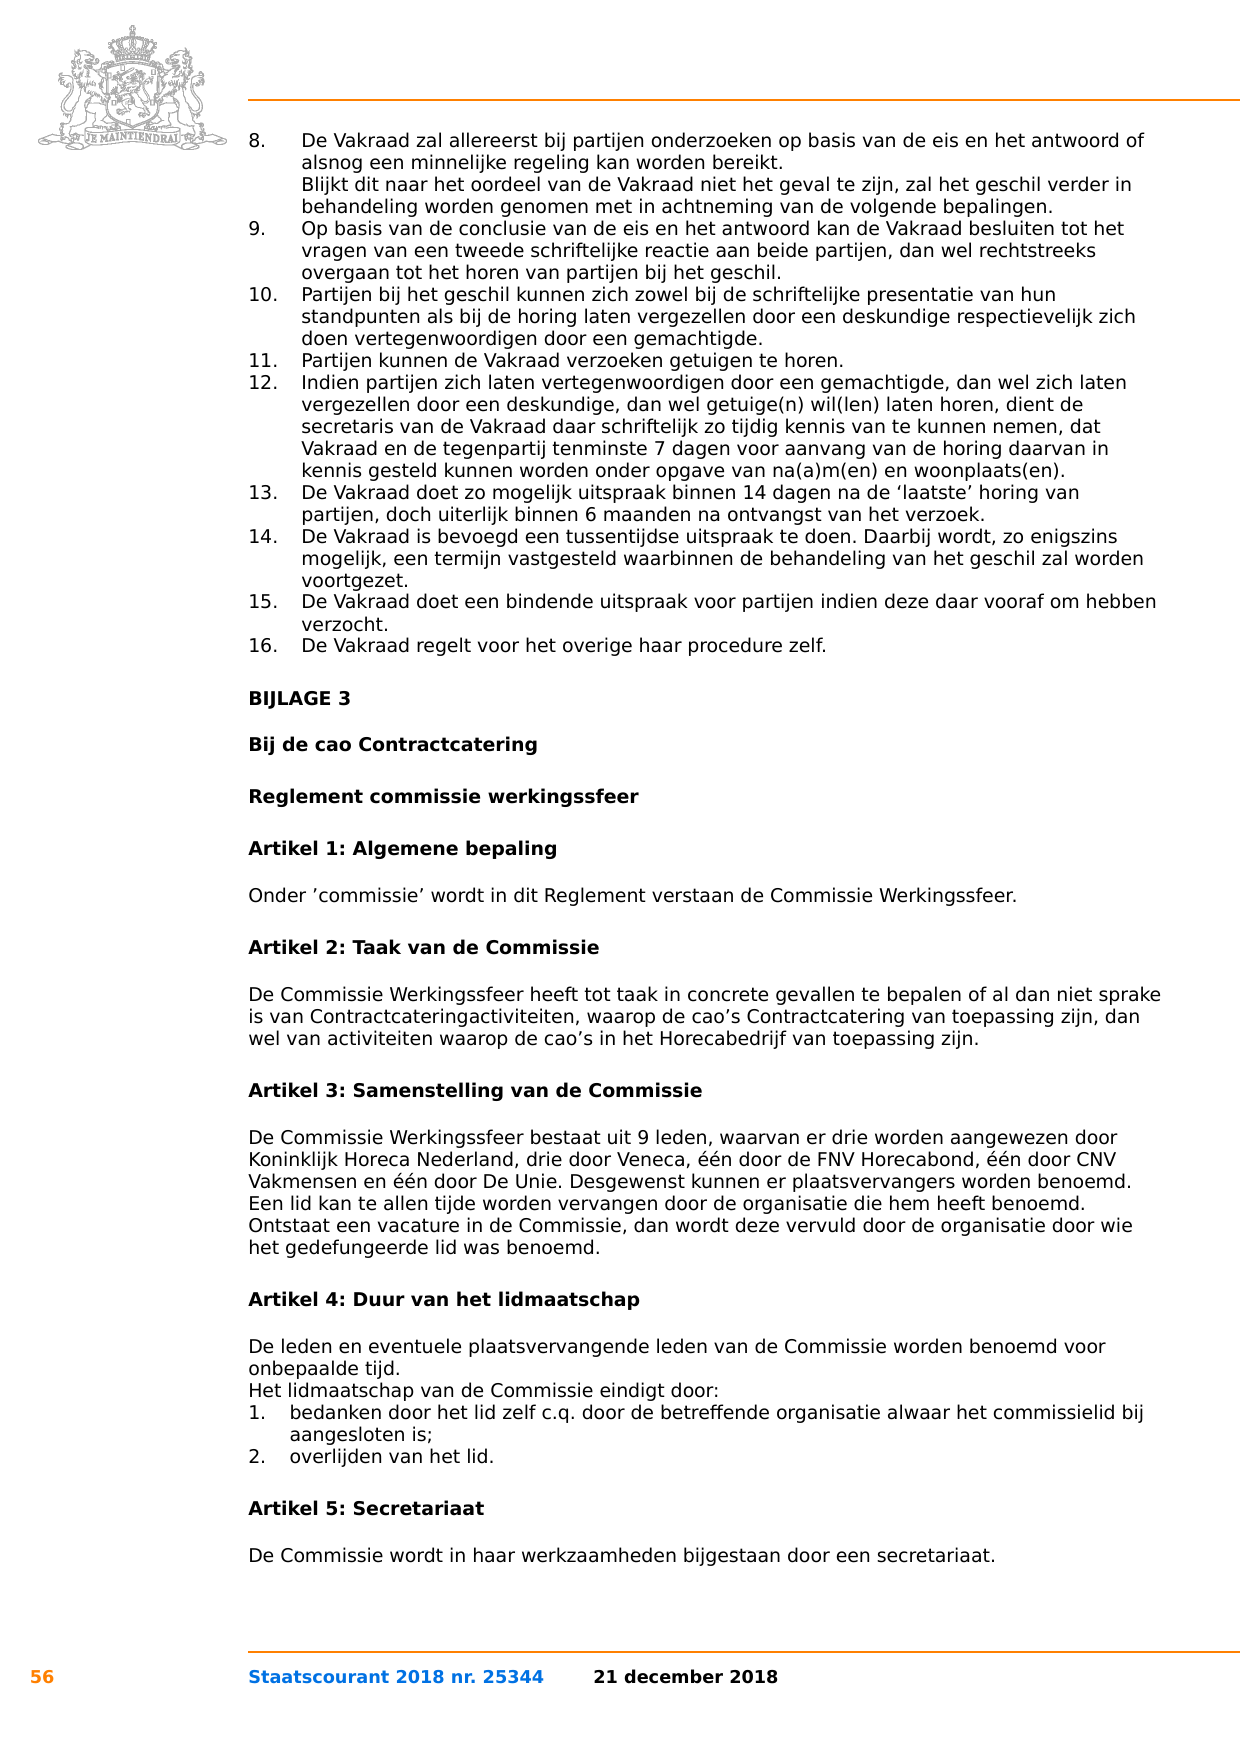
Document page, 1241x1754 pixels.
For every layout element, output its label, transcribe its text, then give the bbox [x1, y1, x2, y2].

text Blijkt dit naar het oordeel van de Vakraad niet het geval te zijn, zal het geschil verder in behandeling worden genomen met in achtneming van de volgende bepalingen. [301, 174, 1163, 218]
subtitle BIJLAGE 3 [248, 687, 1163, 709]
text 9. Op basis van de conclusie van de eis en het antwoord kan de Vakraad besluiten tot het vragen van een tweede schriftelijke reactie aan beide partijen, dan wel rechtstreeks overgaan tot het horen van partijen bij het geschil. [248, 218, 1163, 284]
text De leden en eventuele plaatsvervangende leden van de Commissie worden benoemd voor onbepaalde tijd. [248, 1336, 1163, 1380]
text Het lidmaatschap van de Commissie eindigt door: [248, 1380, 1163, 1402]
text Onder ’commissie’ wordt in dit Reglement verstaan de Commissie Werkingssfeer. [248, 885, 1163, 907]
subtitle Artikel 5: Secretariaat [248, 1498, 1163, 1520]
picture [38, 25, 227, 150]
text 10. Partijen bij het geschil kunnen zich zowel bij de schriftelijke presentatie van hun standpunten als bij de horing laten vergezellen door een deskundige respectievelijk zich doen vertegenwoordigen door een gemachtigde. [248, 284, 1163, 350]
subtitle Artikel 2: Taak van de Commissie [248, 937, 1163, 959]
text De Commissie Werkingssfeer heeft tot taak in concrete gevallen te bepalen of al dan niet sprake is van Contractcateringactiviteiten, waarop de cao’s Contractcatering van toepassing zijn, dan wel van activiteiten waarop de cao’s in het Horecabedrijf van toepassing zijn. [248, 984, 1163, 1050]
text 8. De Vakraad zal allereerst bij partijen onderzoeken op basis van de eis en het antwoord of alsnog een minnelijke regeling kan worden bereikt. [248, 130, 1163, 174]
subtitle Reglement commissie werkingssfeer [248, 786, 1163, 808]
text De Commissie wordt in haar werkzaamheden bijgestaan door een secretariaat. [248, 1545, 1163, 1567]
text 11. Partijen kunnen de Vakraad verzoeken getuigen te horen. [248, 350, 1163, 372]
text 2. overlijden van het lid. [248, 1446, 1163, 1468]
text 1. bedanken door het lid zelf c.q. door de betreffende organisatie alwaar het commissielid bij aangesloten is; [248, 1402, 1163, 1446]
text 12. Indien partijen zich laten vertegenwoordigen door een gemachtigde, dan wel zich laten vergezellen door een deskundige, dan wel getuige(n) wil(len) laten horen, dient de secretaris van de Vakraad daar schriftelijk zo tijdig kennis van te kunnen nemen, dat Vakraad en de tegenpartij tenminste 7 dagen voor aanvang van de horing daarvan in kennis gesteld kunnen worden onder opgave van na(a)m(en) en woonplaats(en). [248, 372, 1163, 482]
text 16. De Vakraad regelt voor het overige haar procedure zelf. [248, 635, 1163, 657]
text Bij de cao Contractcatering [248, 734, 1163, 756]
subtitle Artikel 1: Algemene bepaling [248, 838, 1163, 860]
text 14. De Vakraad is bevoegd een tussentijdse uitspraak te doen. Daarbij wordt, zo enigszins mogelijk, een termijn vastgesteld waarbinnen de behandeling van het geschil zal worden voortgezet. [248, 526, 1163, 591]
subtitle Artikel 4: Duur van het lidmaatschap [248, 1289, 1163, 1311]
text 13. De Vakraad doet zo mogelijk uitspraak binnen 14 dagen na de ‘laatste’ horing van partijen, doch uiterlijk binnen 6 maanden na ontvangst van het verzoek. [248, 482, 1163, 526]
text 15. De Vakraad doet een bindende uitspraak voor partijen indien deze daar vooraf om hebben verzocht. [248, 591, 1163, 635]
subtitle Artikel 3: Samenstelling van de Commissie [248, 1080, 1163, 1102]
text De Commissie Werkingssfeer bestaat uit 9 leden, waarvan er drie worden aangewezen door Koninklijk Horeca Nederland, drie door Veneca, één door de FNV Horecabond, één door CNV Vakmensen en één door De Unie. Desgewenst kunnen er plaatsvervangers worden benoemd. Een lid kan te allen tijde worden vervangen door de organisatie die hem heeft benoemd. Ontstaat een vacature in de Commissie, dan wordt deze vervuld door de organisatie door wie het gedefungeerde lid was benoemd. [248, 1127, 1163, 1259]
